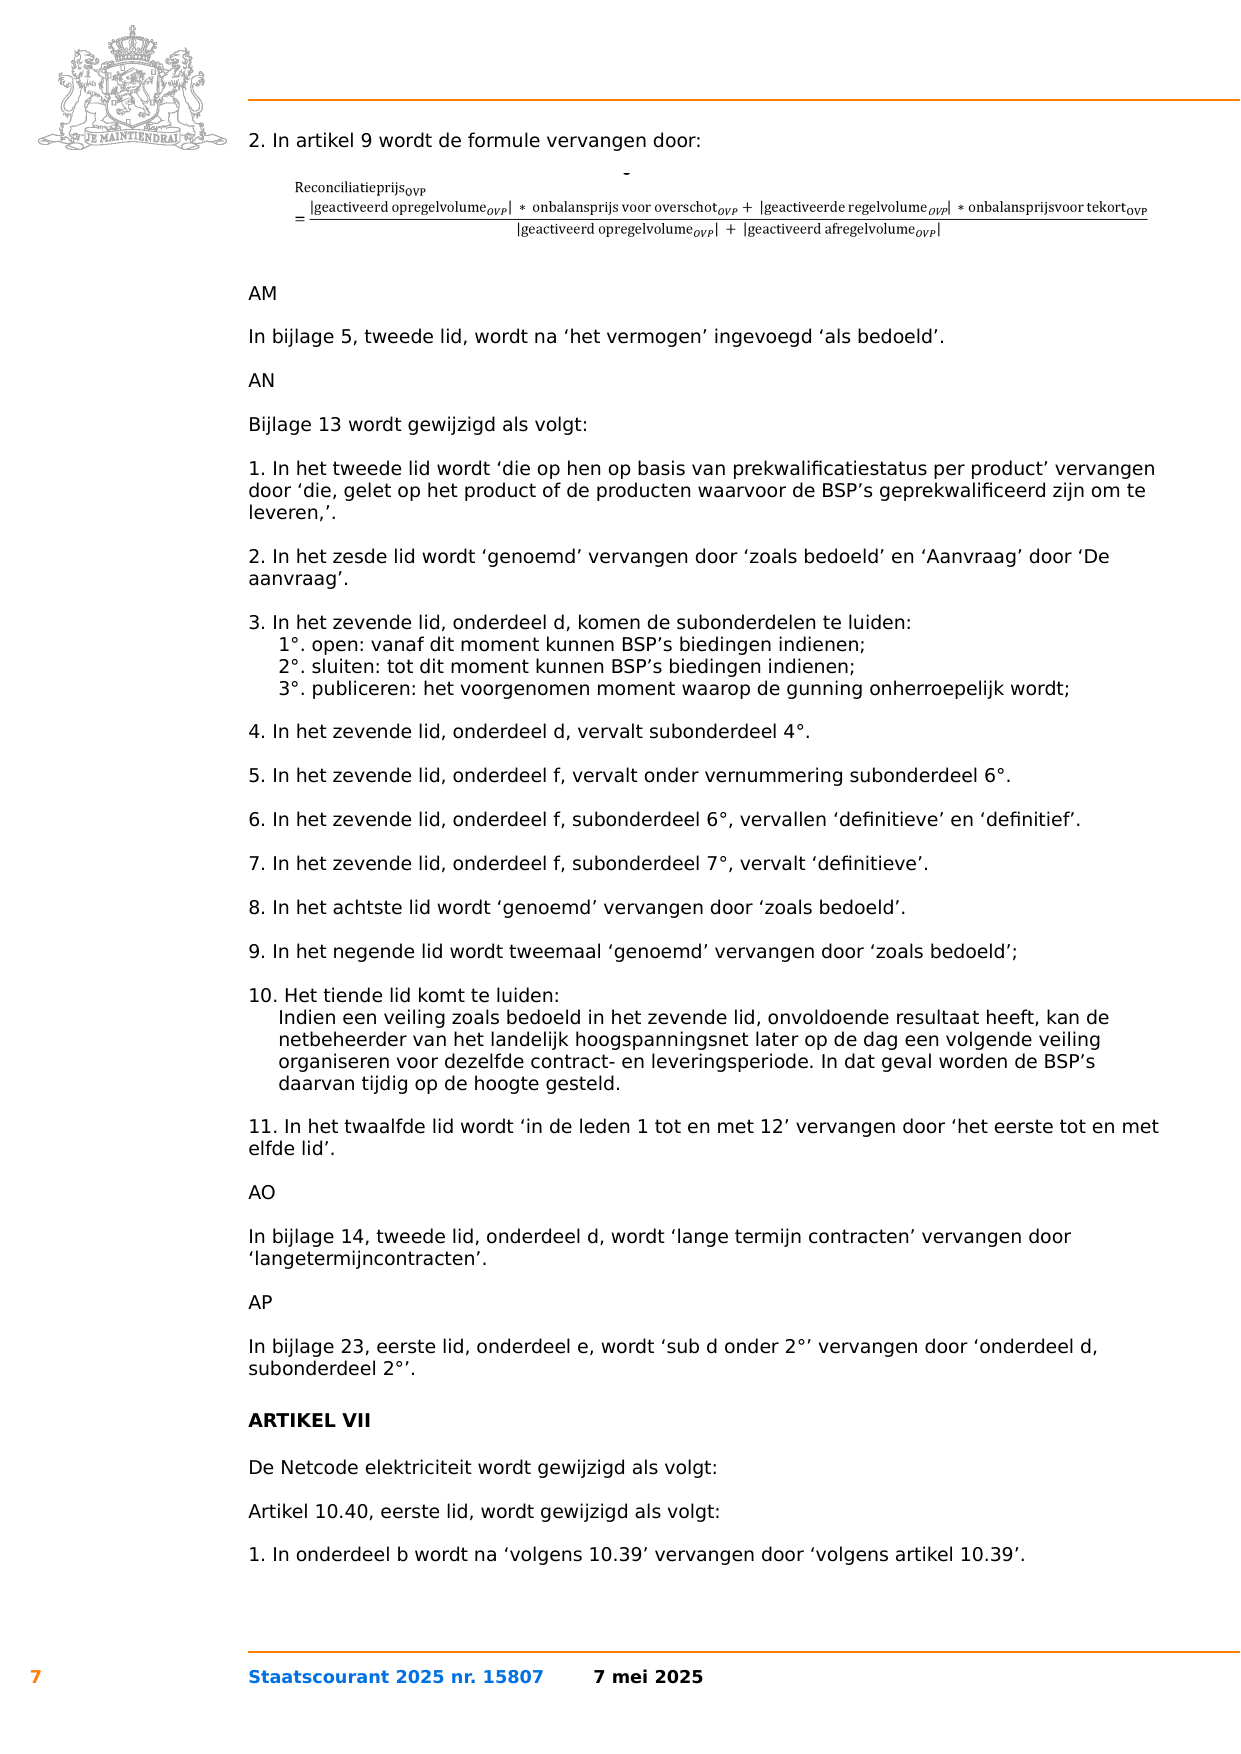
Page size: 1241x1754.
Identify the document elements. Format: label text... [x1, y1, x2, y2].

text 1. In het tweede lid wordt ‘die op hen op basis van prekwalificatiestatus per product’ vervangen door ‘die, gelet op het product of de producten waarvoor de BSP’s geprekwalificeerd zijn om te leveren,’. [248, 458, 1163, 524]
text De Netcode elektriciteit wordt gewijzigd als volgt: [248, 1457, 1163, 1479]
text 6. In het zevende lid, onderdeel f, subonderdeel 6°, vervallen ‘definitieve’ en ‘definitief’. [248, 809, 1163, 831]
text 2. In artikel 9 wordt de formule vervangen door: [248, 130, 1163, 152]
picture [38, 25, 227, 150]
text 4. In het zevende lid, onderdeel d, vervalt subonderdeel 4°. [248, 721, 1163, 743]
text Bijlage 13 wordt gewijzigd als volgt: [248, 414, 1163, 436]
text AM [248, 283, 1163, 304]
text 3. In het zevende lid, onderdeel d, komen de subonderdelen te luiden: [248, 612, 1163, 634]
text AO [248, 1182, 1163, 1204]
text In bijlage 23, eerste lid, onderdeel e, wordt ‘sub d onder 2°’ vervangen door ‘onderdeel d, subonderdeel 2°’. [248, 1336, 1163, 1380]
text Artikel 10.40, eerste lid, wordt gewijzigd als volgt: [248, 1501, 1163, 1522]
text 3°. publiceren: het voorgenomen moment waarop de gunning onherroepelijk wordt; [278, 678, 1163, 699]
text 10. Het tiende lid komt te luiden: [248, 984, 1163, 1007]
text 11. In het twaalfde lid wordt ‘in de leden 1 tot en met 12’ vervangen door ‘het eerste tot en met elfde lid’. [248, 1116, 1163, 1160]
subtitle ARTIKEL VII [248, 1410, 1163, 1432]
text In bijlage 5, tweede lid, wordt na ‘het vermogen’ ingevoegd ‘als bedoeld’. [248, 326, 1163, 348]
text 5. In het zevende lid, onderdeel f, vervalt onder vernummering subonderdeel 6°. [248, 765, 1163, 787]
text 2. In het zesde lid wordt ‘genoemd’ vervangen door ‘zoals bedoeld’ en ‘Aanvraag’ door ‘De aanvraag’. [248, 546, 1163, 590]
text 7. In het zevende lid, onderdeel f, subonderdeel 7°, vervalt ‘definitieve’. [248, 853, 1163, 875]
text Indien een veiling zoals bedoeld in het zevende lid, onvoldoende resultaat heeft, kan de netbeheerder van het landelijk hoogspanningsnet later op de dag een volgende veiling organiseren voor dezelfde contract- en leveringsperiode. In dat geval worden de BSP’s daarvan tijdig op de hoogte gesteld. [278, 1007, 1163, 1094]
text In bijlage 14, tweede lid, onderdeel d, wordt ‘lange termijn contracten’ vervangen door ‘langetermijncontracten’. [248, 1226, 1163, 1270]
text AN [248, 370, 1163, 392]
picture [278, 173, 1164, 239]
text 1. In onderdeel b wordt na ‘volgens 10.39’ vervangen door ‘volgens artikel 10.39’. [248, 1544, 1163, 1566]
text 1°. open: vanaf dit moment kunnen BSP’s biedingen indienen; [278, 634, 1163, 656]
text 8. In het achtste lid wordt ‘genoemd’ vervangen door ‘zoals bedoeld’. [248, 897, 1163, 919]
text 2°. sluiten: tot dit moment kunnen BSP’s biedingen indienen; [278, 656, 1163, 678]
text AP [248, 1292, 1163, 1314]
text 9. In het negende lid wordt tweemaal ‘genoemd’ vervangen door ‘zoals bedoeld’; [248, 941, 1163, 963]
